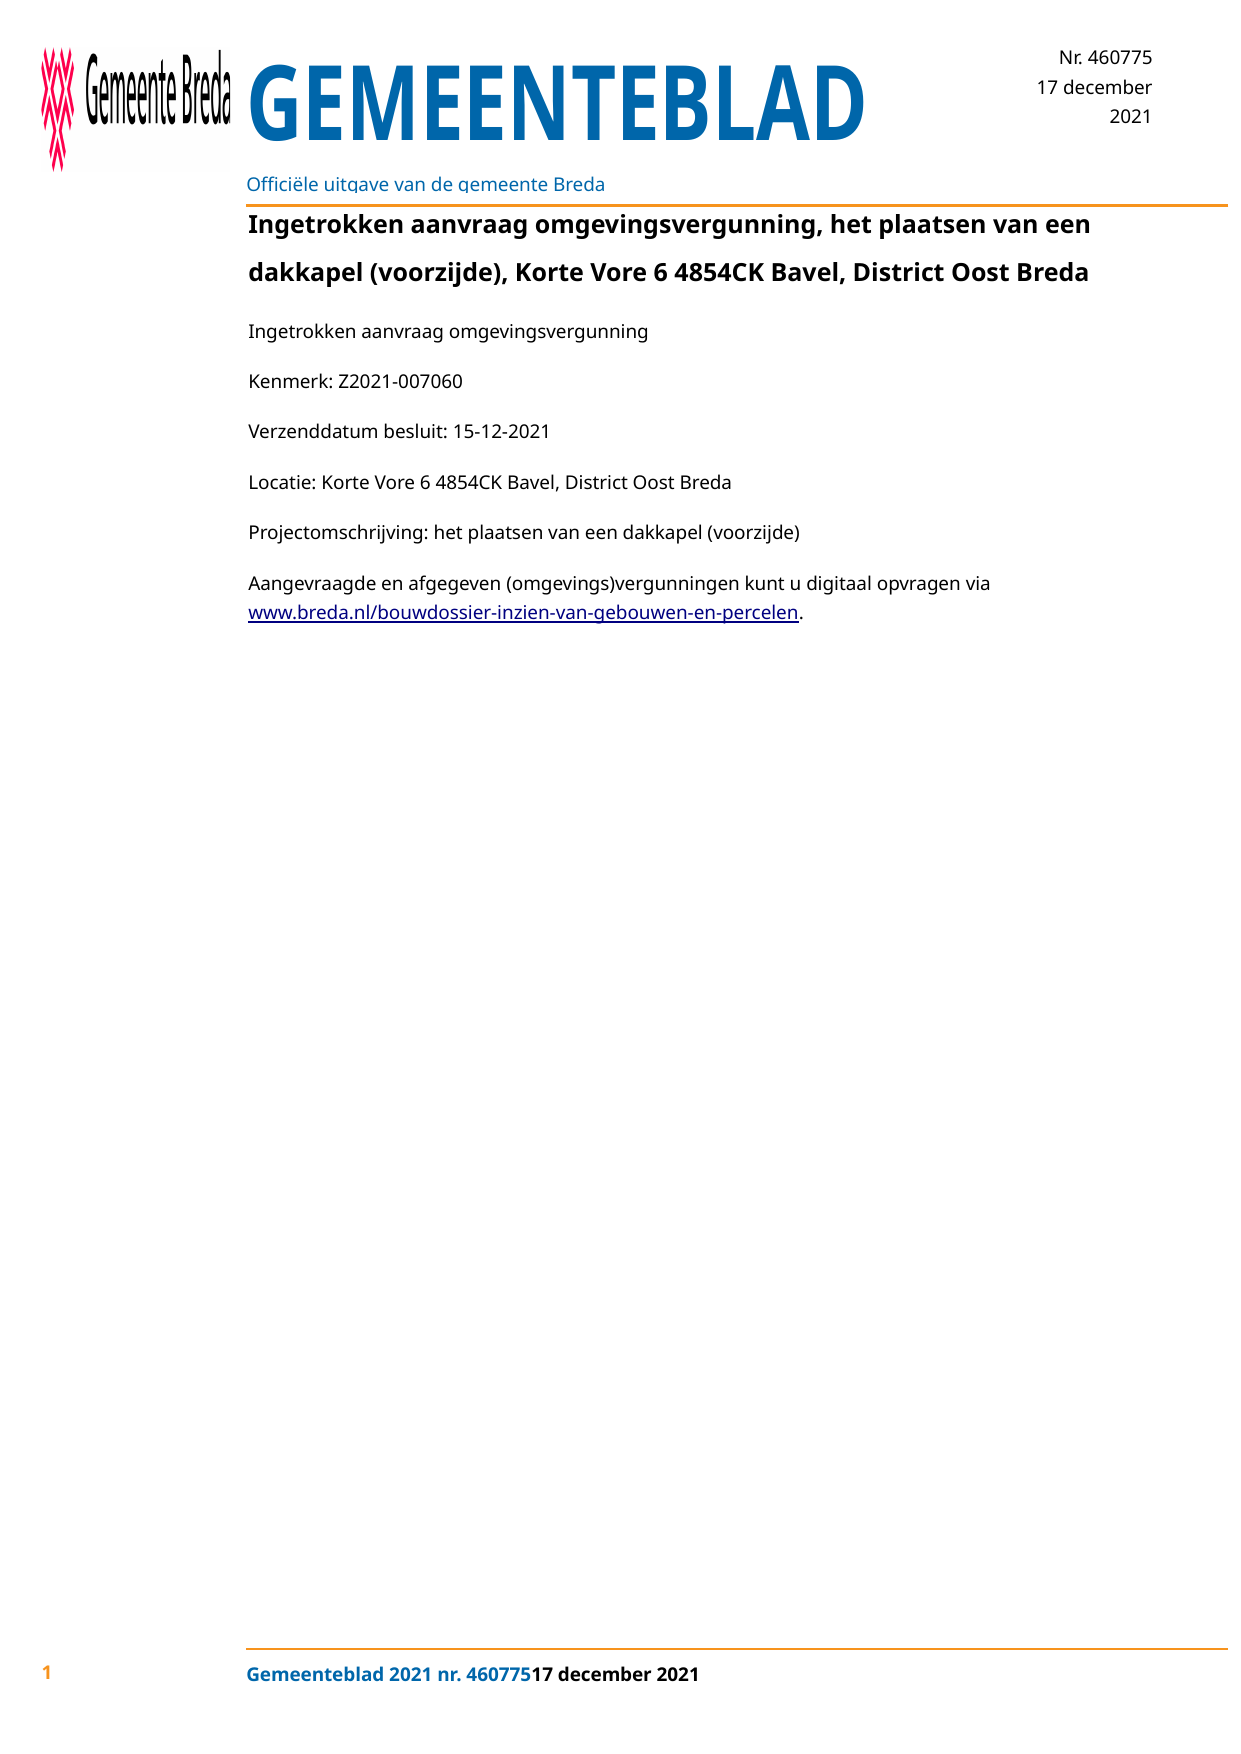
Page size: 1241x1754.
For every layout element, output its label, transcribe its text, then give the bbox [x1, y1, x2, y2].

text Verzenddatum besluit: 15-12-2021 [248, 419, 1152, 444]
text Ingetrokken aanvraag omgevingsvergunning, het plaatsen van een dakkapel (voorzijde), Korte Vore 6 4854CK Bavel, District Oost Breda [248, 207, 1152, 288]
text Projectomschrijving: het plaatsen van een dakkapel (voorzijde) [248, 519, 1152, 545]
text Kenmerk: Z2021-007060 [248, 368, 1152, 394]
picture [41, 47, 231, 172]
text Aangevraagde en afgegeven (omgevings)vergunningen kunt u digitaal opvragen via www.breda.nl/bouwdossier-inzien-van-gebouwen-en-percelen. [248, 570, 1152, 625]
text Ingetrokken aanvraag omgevingsvergunning [248, 318, 1152, 344]
text Locatie: Korte Vore 6 4854CK Bavel, District Oost Breda [248, 469, 1152, 495]
